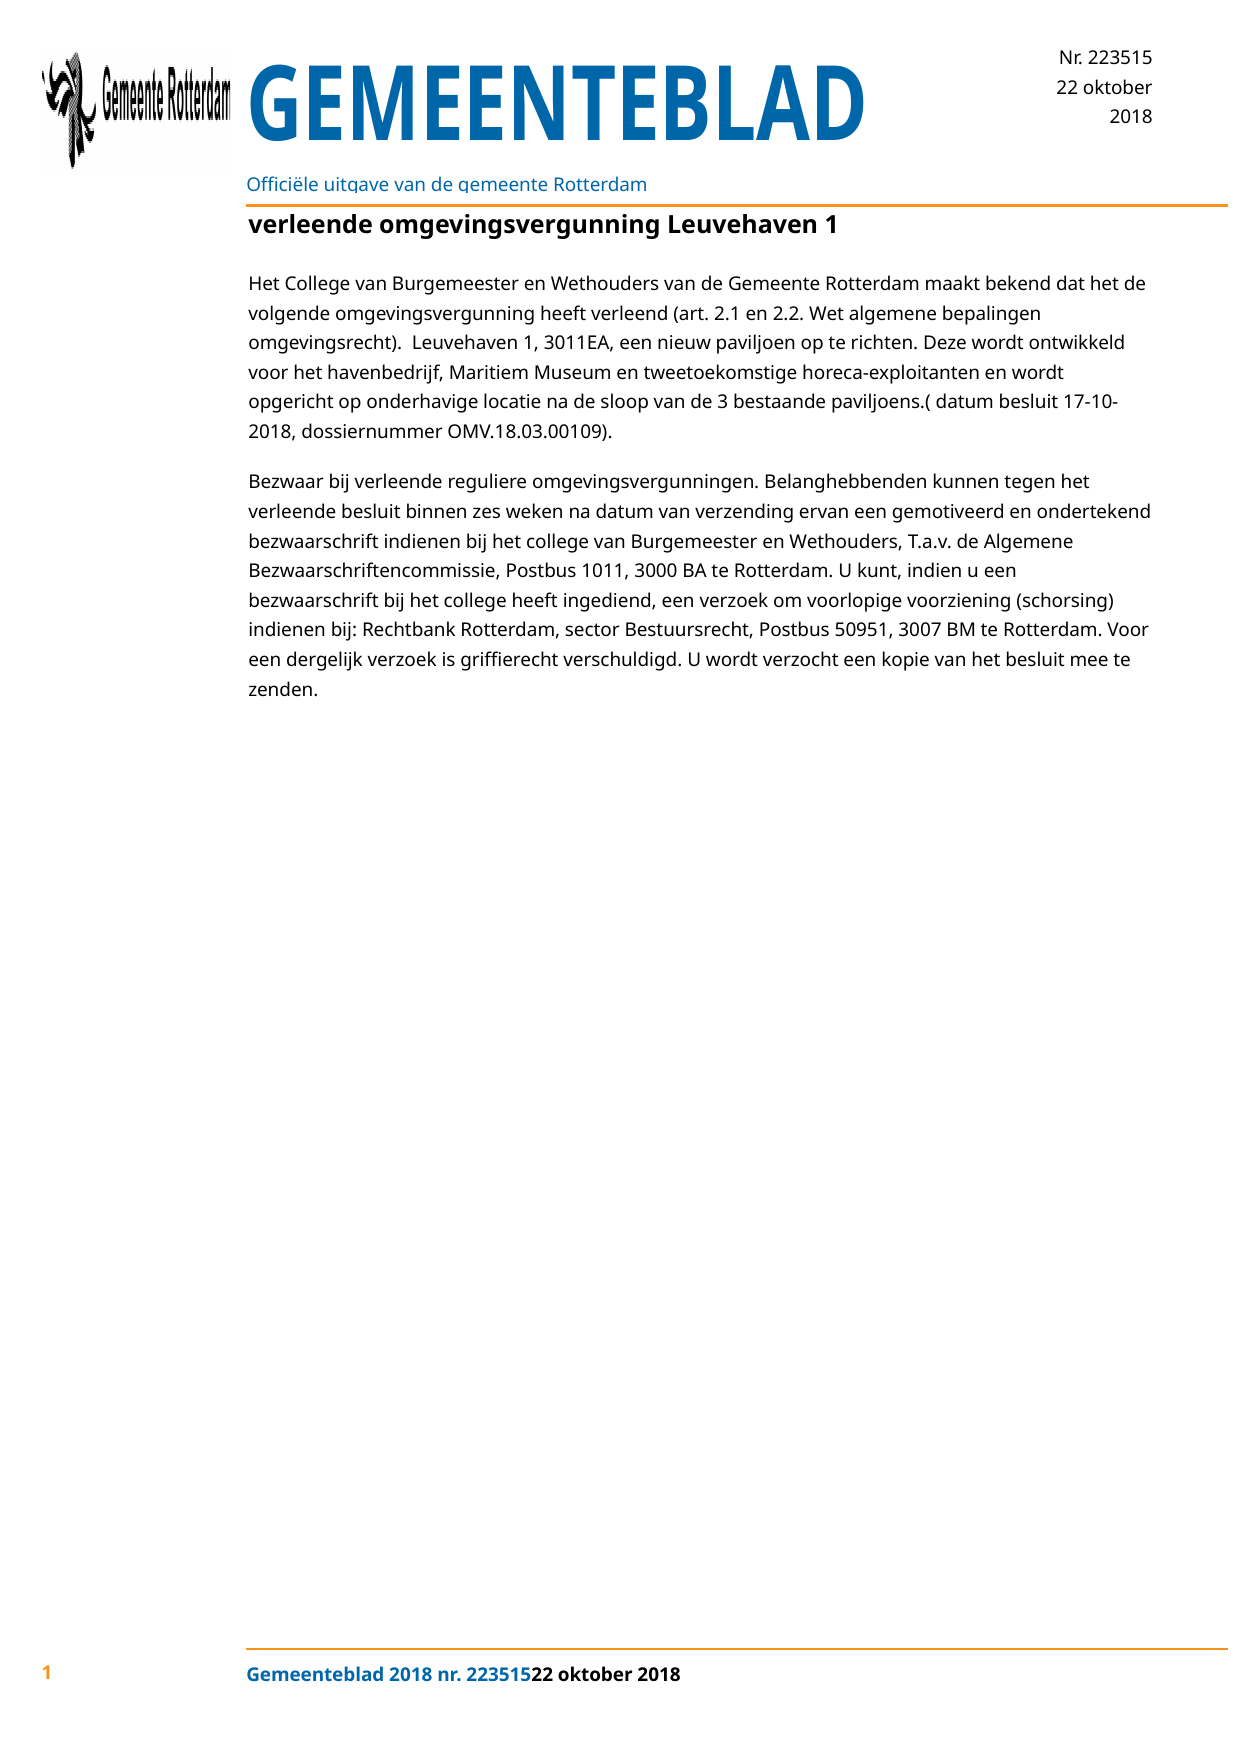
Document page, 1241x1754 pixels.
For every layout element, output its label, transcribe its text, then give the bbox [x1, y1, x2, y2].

text Het College van Burgemeester en Wethouders van de Gemeente Rotterdam maakt bekend dat het de volgende omgevingsvergunning heeft verleend (art. 2.1 en 2.2. Wet algemene bepalingen omgevingsrecht). Leuvehaven 1, 3011EA, een nieuw paviljoen op te richten. Deze wordt ontwikkeld voor het havenbedrijf, Maritiem Museum en tweetoekomstige horeca-exploitanten en wordt opgericht op onderhavige locatie na de sloop van de 3 bestaande paviljoens.( datum besluit 17-10-2018, dossiernummer OMV.18.03.00109). [248, 270, 1152, 444]
picture [41, 47, 231, 172]
text Bezwaar bij verleende reguliere omgevingsvergunningen. Belanghebbenden kunnen tegen het verleende besluit binnen zes weken na datum van verzending ervan een gemotiveerd en ondertekend bezwaarschrift indienen bij het college van Burgemeester en Wethouders, T.a.v. de Algemene Bezwaarschriftencommissie, Postbus 1011, 3000 BA te Rotterdam. U kunt, indien u een bezwaarschrift bij het college heeft ingediend, een verzoek om voorlopige voorziening (schorsing) indienen bij: Rechtbank Rotterdam, sector Bestuursrecht, Postbus 50951, 3007 BM te Rotterdam. Voor een dergelijk verzoek is griffierecht verschuldigd. U wordt verzocht een kopie van het besluit mee te zenden. [248, 469, 1152, 701]
text verleende omgevingsvergunning Leuvehaven 1 [248, 207, 1152, 241]
